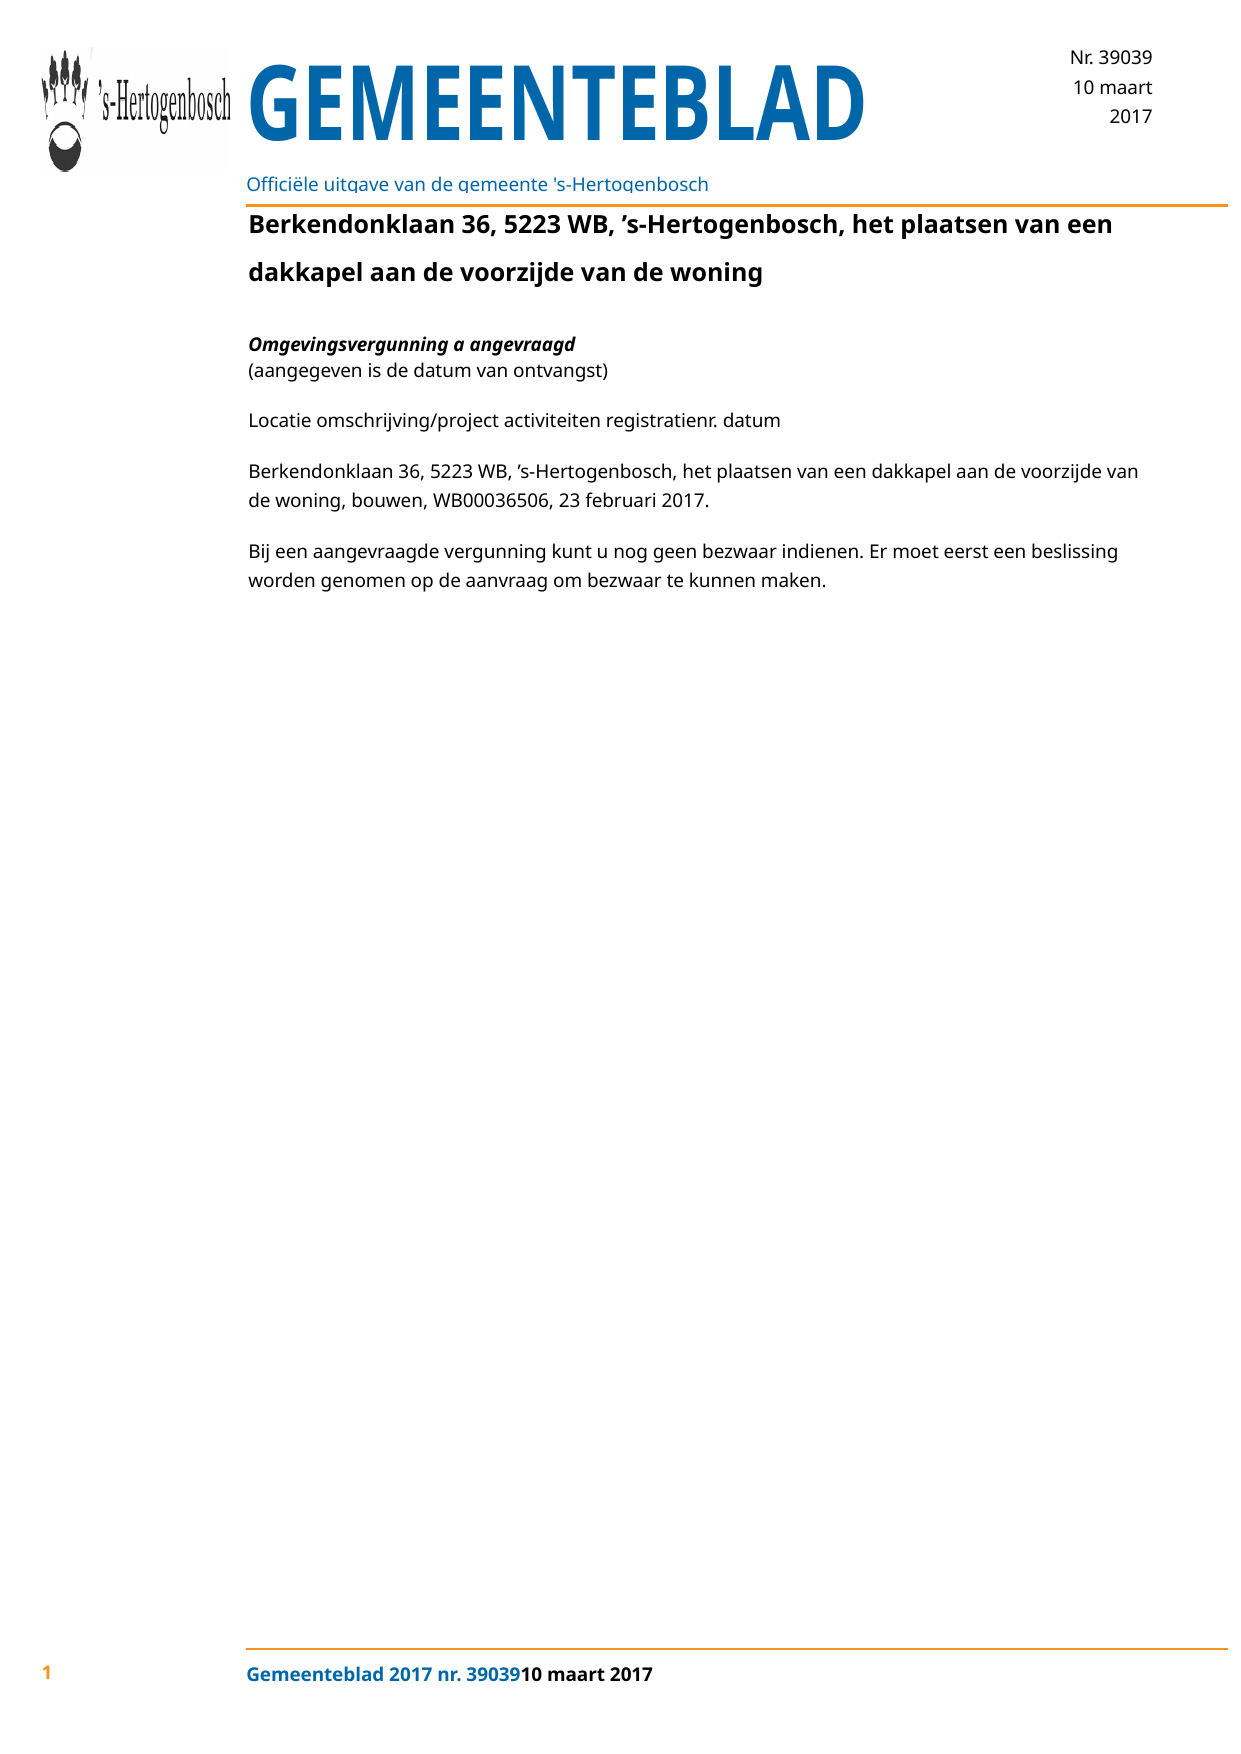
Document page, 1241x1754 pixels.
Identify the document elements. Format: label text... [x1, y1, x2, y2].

text Bij een aangevraagde vergunning kunt u nog geen bezwaar indienen. Er moet eerst een beslissing worden genomen op de aanvraag om bezwaar te kunnen maken. [248, 538, 1152, 593]
picture [41, 47, 231, 172]
text (aangegeven is de datum van ontvangst) [248, 357, 1152, 383]
text Berkendonklaan 36, 5223 WB, ’s-Hertogenbosch, het plaatsen van een dakkapel aan de voorzijde van de woning [248, 207, 1152, 288]
text Berkendonklaan 36, 5223 WB, ’s-Hertogenbosch, het plaatsen van een dakkapel aan de voorzijde van de woning, bouwen, WB00036506, 23 februari 2017. [248, 458, 1152, 513]
text Locatie omschrijving/project activiteiten registratienr. datum [248, 408, 1152, 433]
text Omgevingsvergunning a angevraagd [248, 331, 1152, 357]
